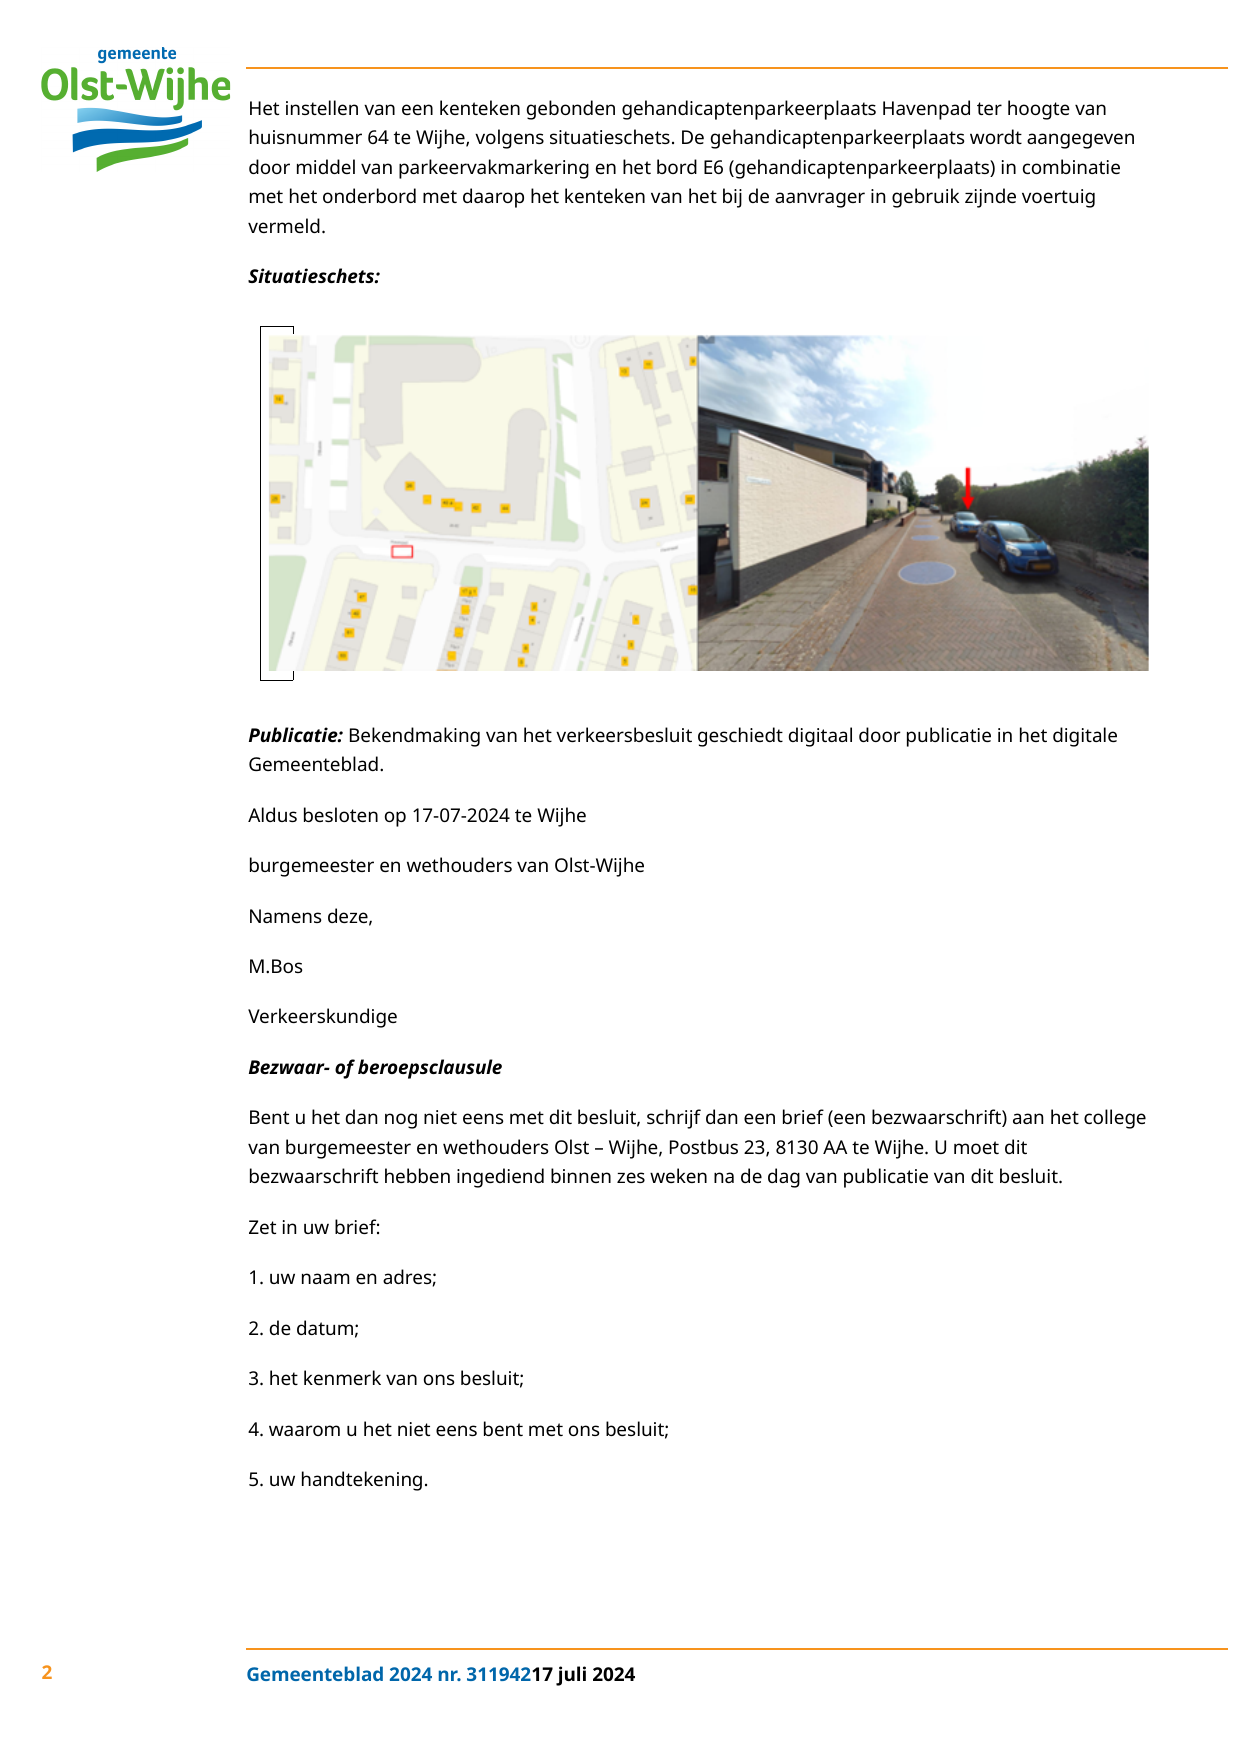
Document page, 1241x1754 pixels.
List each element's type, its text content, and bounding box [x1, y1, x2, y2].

text Bent u het dan nog niet eens met dit besluit, schrijf dan een brief (een bezwaarschrift) aan het college van burgemeester en wethouders Olst – Wijhe, Postbus 23, 8130 AA te Wijhe. U moet dit bezwaarschrift hebben ingediend binnen zes weken na de dag van publicatie van dit besluit. [248, 1104, 1152, 1189]
picture [268, 334, 1149, 671]
text 2. de datum; [248, 1315, 1152, 1341]
text Aldus besloten op 17-07-2024 te Wijhe [248, 802, 1152, 828]
text Het instellen van een kenteken gebonden gehandicaptenparkeerplaats Havenpad ter hoogte van huisnummer 64 te Wijhe, volgens situatieschets. De gehandicaptenparkeerplaats wordt aangegeven door middel van parkeervakmarkering en het bord E6 (gehandicaptenparkeerplaats) in combinatie met het onderbord met daarop het kenteken van het bij de aanvrager in gebruik zijnde voertuig vermeld. [248, 95, 1152, 239]
text Situatieschets: [248, 263, 1152, 289]
text 5. uw handtekening. [248, 1466, 1152, 1492]
text burgemeester en wethouders van Olst-Wijhe [248, 852, 1152, 878]
text Verkeerskundige [248, 1004, 1152, 1029]
text Zet in uw brief: [248, 1214, 1152, 1240]
text 3. het kenmerk van ons besluit; [248, 1365, 1152, 1391]
text M.Bos [248, 953, 1152, 979]
picture [41, 47, 231, 172]
text Publicatie: Bekendmaking van het verkeersbesluit geschiedt digitaal door publicatie in het digitale Gemeenteblad. [248, 722, 1152, 777]
text 1. uw naam en adres; [248, 1264, 1152, 1290]
text Namens deze, [248, 903, 1152, 928]
text 4. waarom u het niet eens bent met ons besluit; [248, 1416, 1152, 1441]
text Bezwaar- of beroepsclausule [248, 1054, 1152, 1080]
